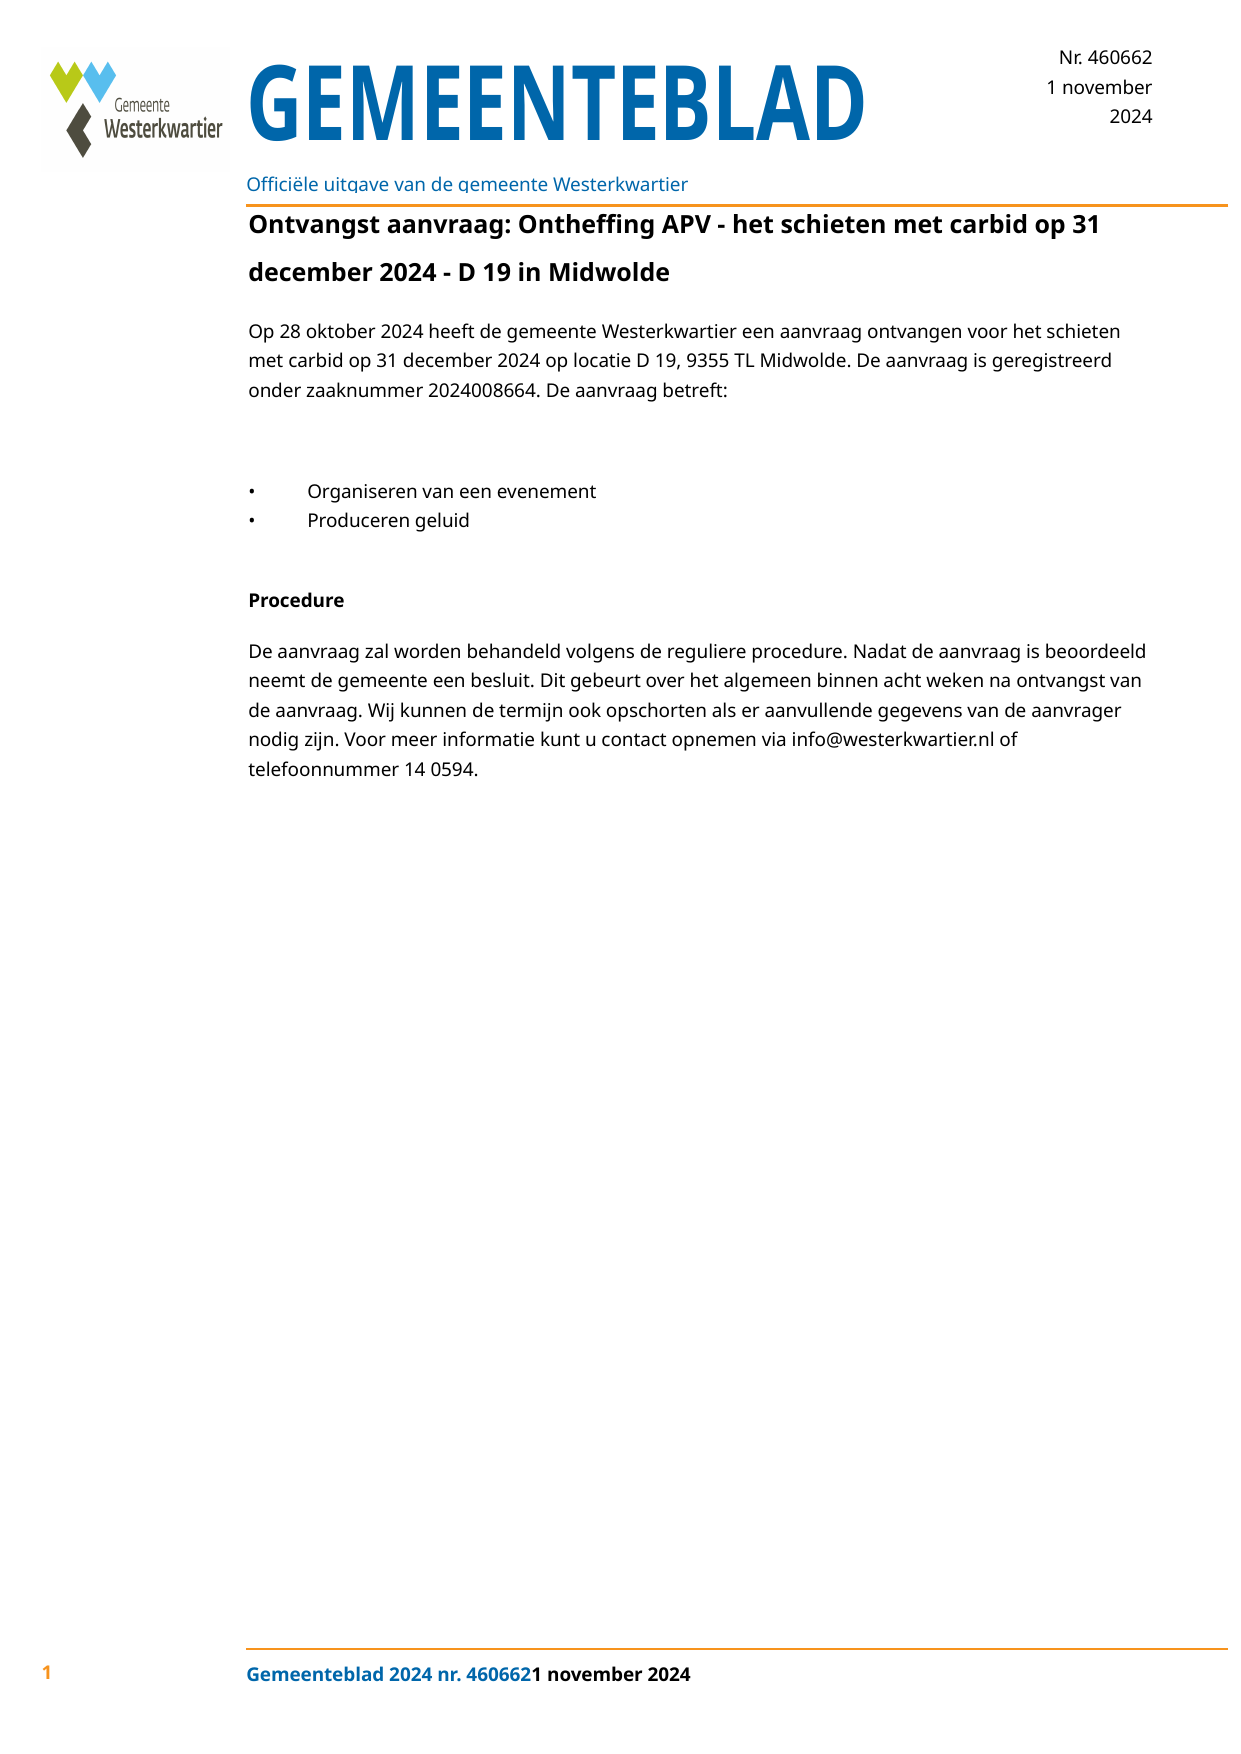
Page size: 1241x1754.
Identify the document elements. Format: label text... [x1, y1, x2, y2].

list Organiseren van een evenement [248, 478, 1152, 504]
list Produceren geluid [248, 507, 1152, 533]
text Ontvangst aanvraag: Ontheffing APV - het schieten met carbid op 31 december 2024 - D 19 in Midwolde [248, 207, 1152, 288]
picture [41, 47, 231, 172]
text Procedure [248, 587, 1152, 613]
text Op 28 oktober 2024 heeft de gemeente Westerkwartier een aanvraag ontvangen voor het schieten met carbid op 31 december 2024 op locatie D 19, 9355 TL Midwolde. De aanvraag is geregistreerd onder zaaknummer 2024008664. De aanvraag betreft: [248, 318, 1152, 403]
text De aanvraag zal worden behandeld volgens de reguliere procedure. Nadat de aanvraag is beoordeeld neemt de gemeente een besluit. Dit gebeurt over het algemeen binnen acht weken na ontvangst van de aanvraag. Wij kunnen de termijn ook opschorten als er aanvullende gegevens van de aanvrager nodig zijn. Voor meer informatie kunt u contact opnemen via info@westerkwartier.nl of telefoonnummer 14 0594. [248, 638, 1152, 782]
